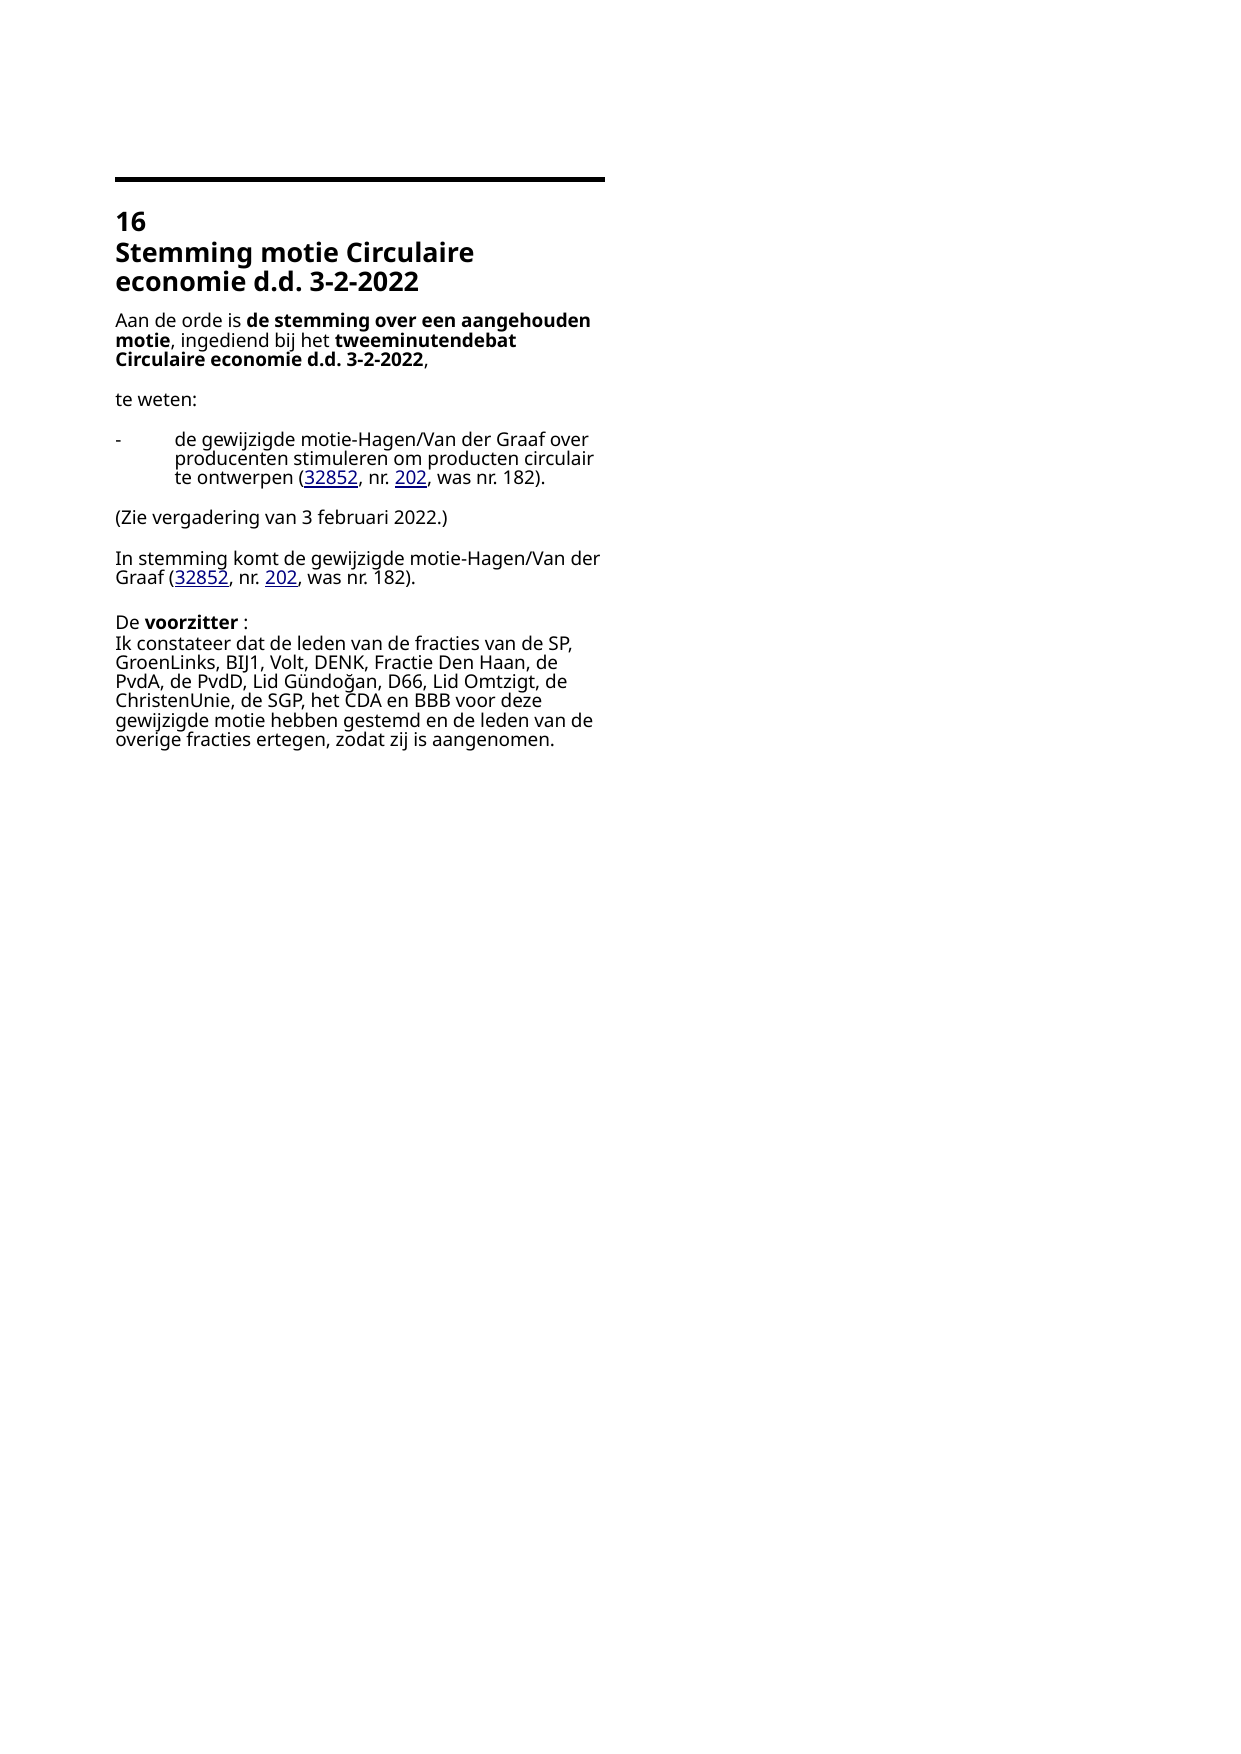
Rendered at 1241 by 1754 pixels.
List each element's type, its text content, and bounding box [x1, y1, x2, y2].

text Stemming motie Circulaire economie d.d. 3-2-2022 [115, 239, 605, 312]
text te weten: [115, 391, 605, 410]
text In stemming komt de gewijzigde motie-Hagen/Van der Graaf (32852, nr. 202, was nr. 182). [115, 549, 605, 588]
text Aan de orde is de stemming over een aangehouden motie, ingediend bij het tweeminutendebat Circulaire economie d.d. 3-2-2022, [115, 312, 605, 370]
text (Zie vergadering van 3 februari 2022.) [115, 509, 605, 529]
text Ik constateer dat de leden van de fracties van de SP, GroenLinks, BIJ1, Volt, DENK, Fractie Den Haan, de PvdA, de PvdD, Lid Gündoğan, D66, Lid Omtzigt, de ChristenUnie, de SGP, het CDA en BBB voor deze gewijzigde motie hebben gestemd en de leden van de overige fracties ertegen, zodat zij is aangenomen. [115, 634, 605, 750]
list de gewijzigde motie-Hagen/Van der Graaf over producenten stimuleren om producten circulair te ontwerpen (32852, nr. 202, was nr. 182). [115, 431, 605, 489]
text De voorzitter : [115, 609, 605, 634]
text 16 [115, 203, 605, 239]
